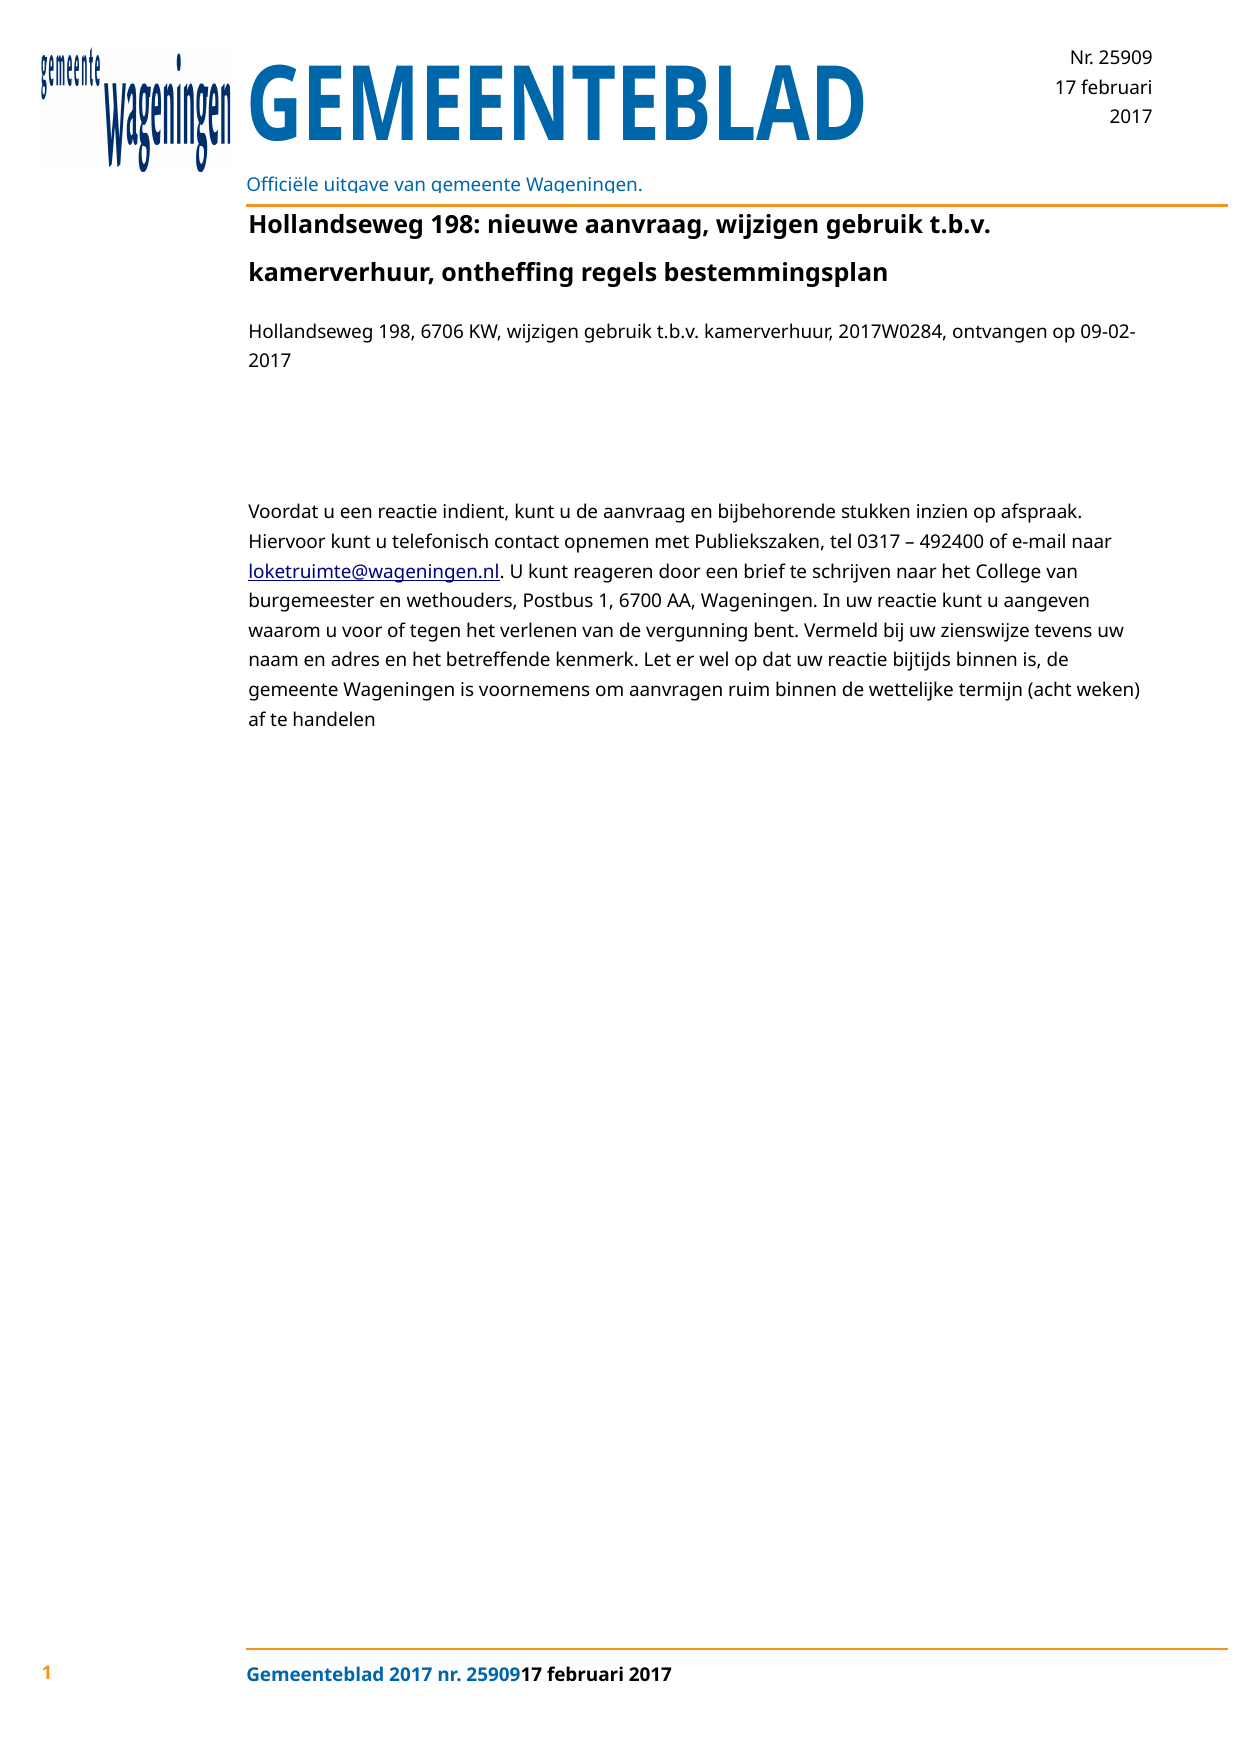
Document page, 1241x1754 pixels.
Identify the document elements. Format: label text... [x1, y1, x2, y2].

text Hollandseweg 198: nieuwe aanvraag, wijzigen gebruik t.b.v. kamerverhuur, ontheffing regels bestemmingsplan [248, 207, 1152, 288]
text Voordat u een reactie indient, kunt u de aanvraag en bijbehorende stukken inzien op afspraak. Hiervoor kunt u telefonisch contact opnemen met Publiekszaken, tel 0317 – 492400 of e-mail naar loketruimte@wageningen.nl. U kunt reageren door een brief te schrijven naar het College van burgemeester en wethouders, Postbus 1, 6700 AA, Wageningen. In uw reactie kunt u aangeven waarom u voor of tegen het verlenen van de vergunning bent. Vermeld bij uw zienswijze tevens uw naam en adres en het betreffende kenmerk. Let er wel op dat uw reactie bijtijds binnen is, de gemeente Wageningen is voornemens om aanvragen ruim binnen de wettelijke termijn (acht weken) af te handelen [248, 499, 1152, 732]
text Hollandseweg 198, 6706 KW, wijzigen gebruik t.b.v. kamerverhuur, 2017W0284, ontvangen op 09-02-2017 [248, 318, 1152, 373]
picture [41, 47, 231, 172]
